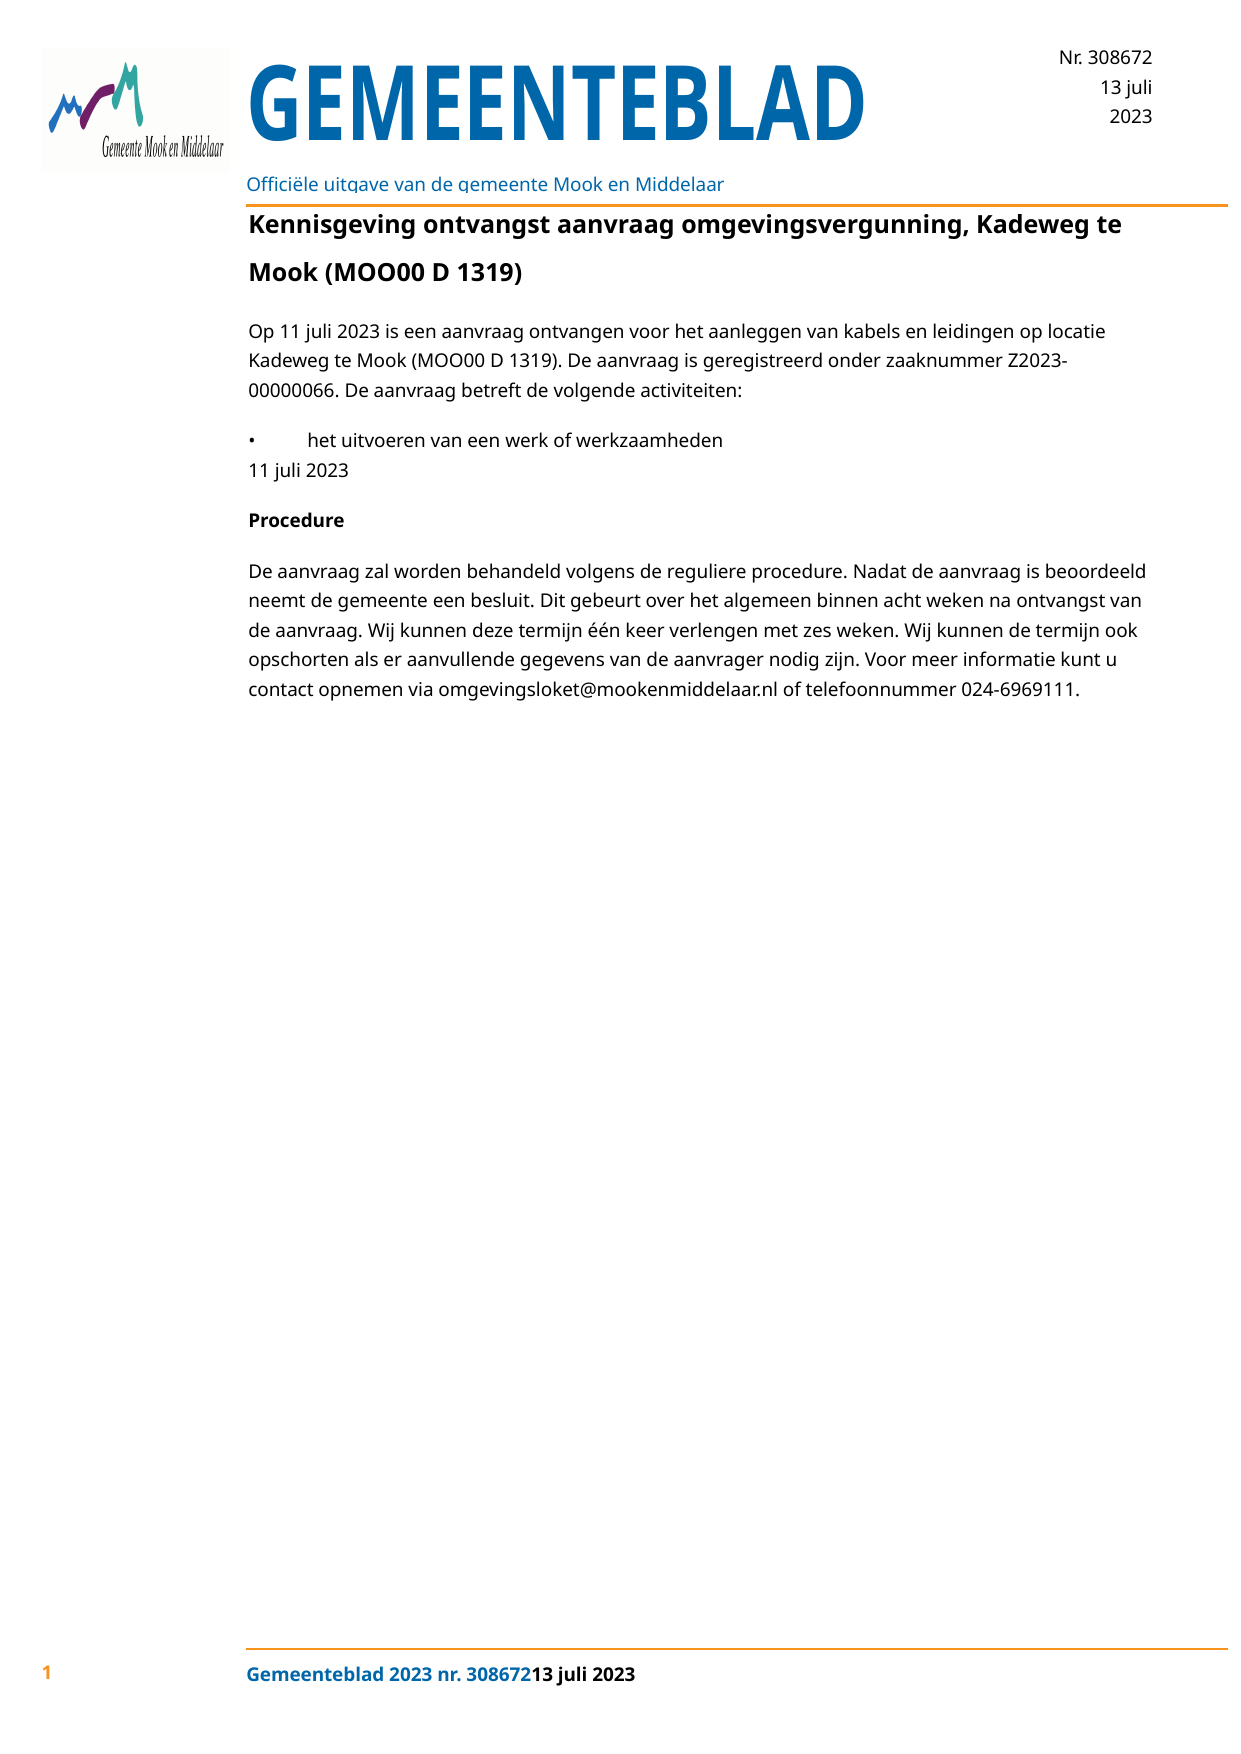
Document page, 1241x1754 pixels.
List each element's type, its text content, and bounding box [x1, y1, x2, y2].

list het uitvoeren van een werk of werkzaamheden [248, 427, 1152, 453]
picture [41, 47, 231, 172]
text 11 juli 2023 [248, 457, 1152, 483]
text Kennisgeving ontvangst aanvraag omgevingsvergunning, Kadeweg te Mook (MOO00 D 1319) [248, 207, 1152, 288]
text Procedure [248, 507, 1152, 533]
text Op 11 juli 2023 is een aanvraag ontvangen voor het aanleggen van kabels en leidingen op locatie Kadeweg te Mook (MOO00 D 1319). De aanvraag is geregistreerd onder zaaknummer Z2023-00000066. De aanvraag betreft de volgende activiteiten: [248, 318, 1152, 403]
text De aanvraag zal worden behandeld volgens de reguliere procedure. Nadat de aanvraag is beoordeeld neemt de gemeente een besluit. Dit gebeurt over het algemeen binnen acht weken na ontvangst van de aanvraag. Wij kunnen deze termijn één keer verlengen met zes weken. Wij kunnen de termijn ook opschorten als er aanvullende gegevens van de aanvrager nodig zijn. Voor meer informatie kunt u contact opnemen via omgevingsloket@mookenmiddelaar.nl of telefoonnummer 024-6969111. [248, 558, 1152, 702]
